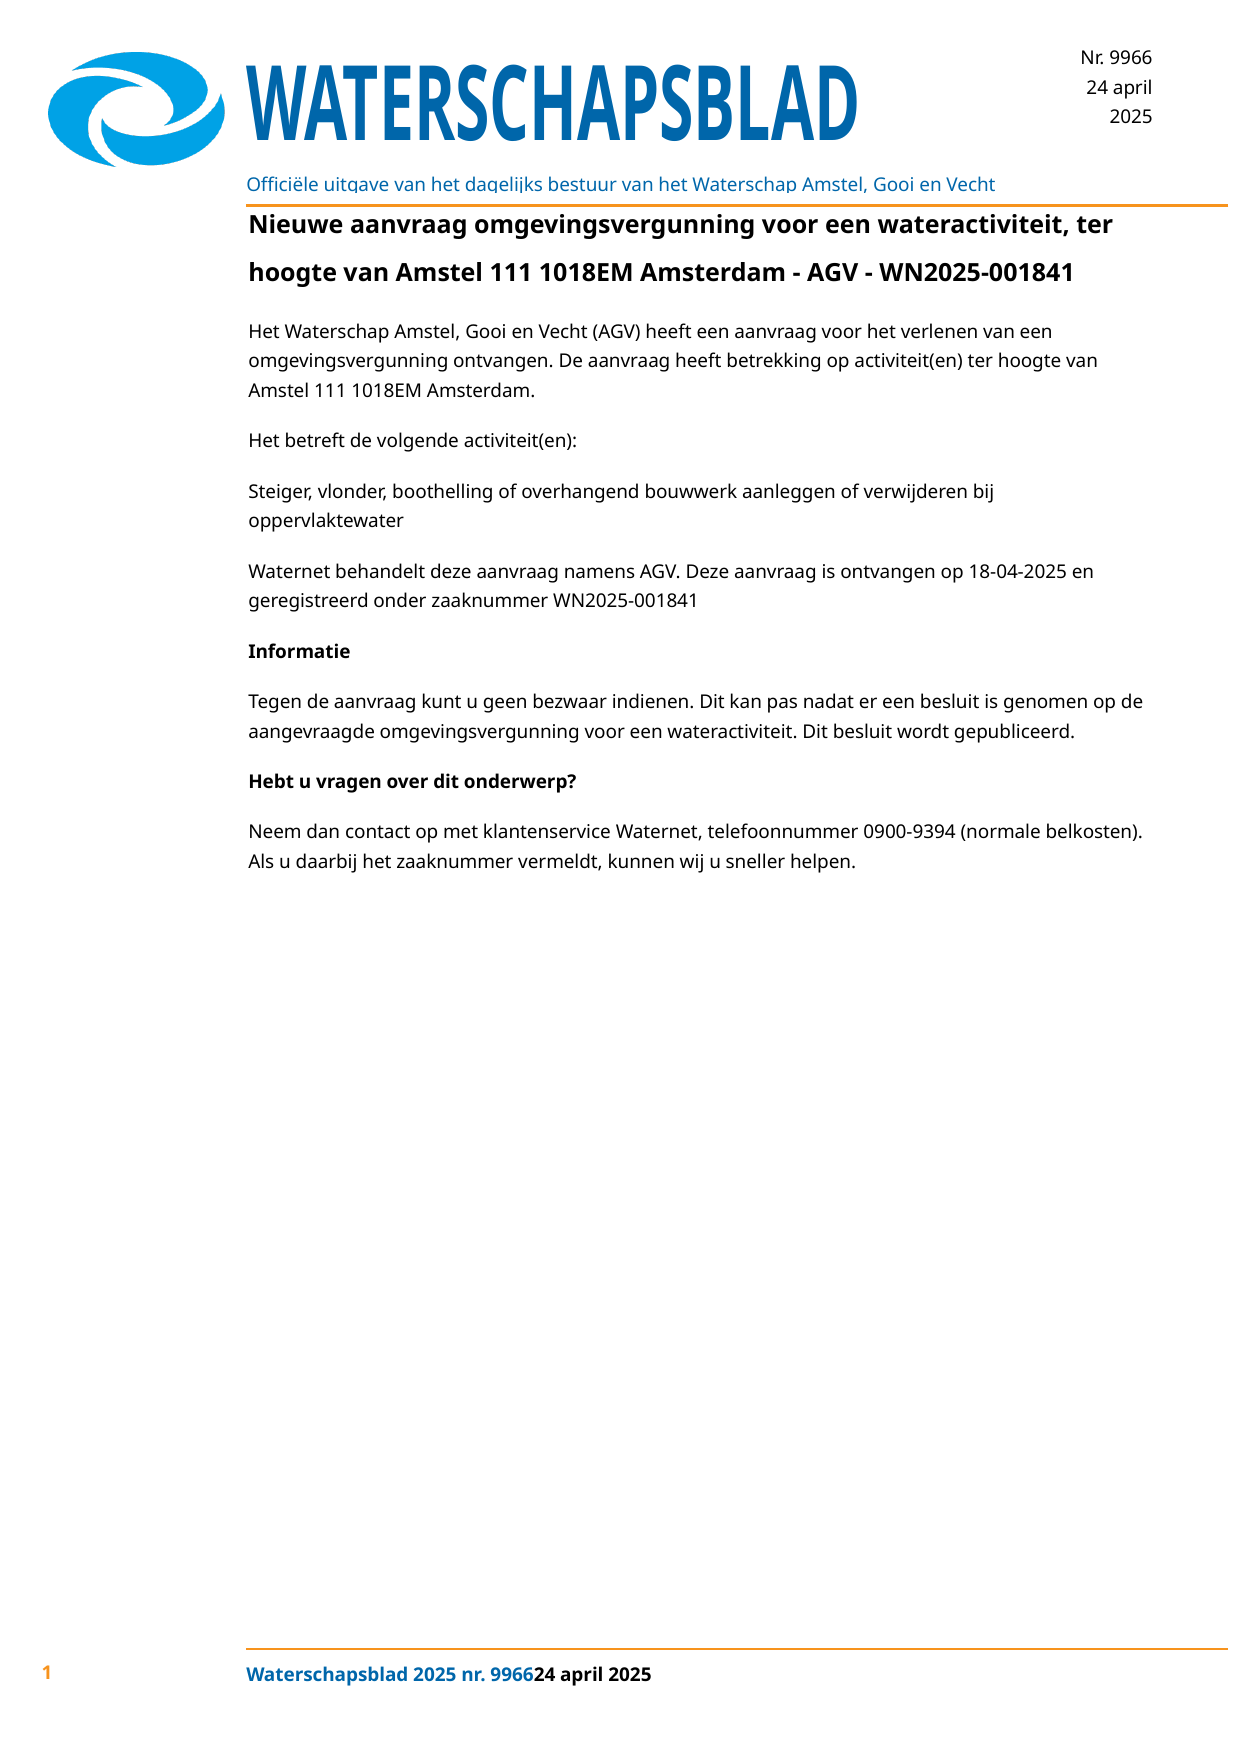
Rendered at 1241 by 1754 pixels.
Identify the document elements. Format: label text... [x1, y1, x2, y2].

text Waternet behandelt deze aanvraag namens AGV. Deze aanvraag is ontvangen op 18-04-2025 en geregistreerd onder zaaknummer WN2025-001841 [248, 558, 1152, 613]
text Informatie [248, 638, 1152, 664]
text Neem dan contact op met klantenservice Waternet, telefoonnummer 0900-9394 (normale belkosten). Als u daarbij het zaaknummer vermeldt, kunnen wij u sneller helpen. [248, 819, 1152, 874]
text Tegen de aanvraag kunt u geen bezwaar indienen. Dit kan pas nadat er een besluit is genomen op de aangevraagde omgevingsvergunning voor een wateractiviteit. Dit besluit wordt gepubliceerd. [248, 688, 1152, 744]
text Nieuwe aanvraag omgevingsvergunning voor een wateractiviteit, ter hoogte van Amstel 111 1018EM Amsterdam - AGV - WN2025-001841 [248, 207, 1152, 288]
text Steiger, vlonder, boothelling of overhangend bouwwerk aanleggen of verwijderen bij oppervlaktewater [248, 478, 1152, 533]
text Het Waterschap Amstel, Gooi en Vecht (AGV) heeft een aanvraag voor het verlenen van een omgevingsvergunning ontvangen. De aanvraag heeft betrekking op activiteit(en) ter hoogte van Amstel 111 1018EM Amsterdam. [248, 318, 1152, 403]
text Het betreft de volgende activiteit(en): [248, 427, 1152, 453]
text Hebt u vragen over dit onderwerp? [248, 768, 1152, 794]
picture [41, 47, 231, 172]
